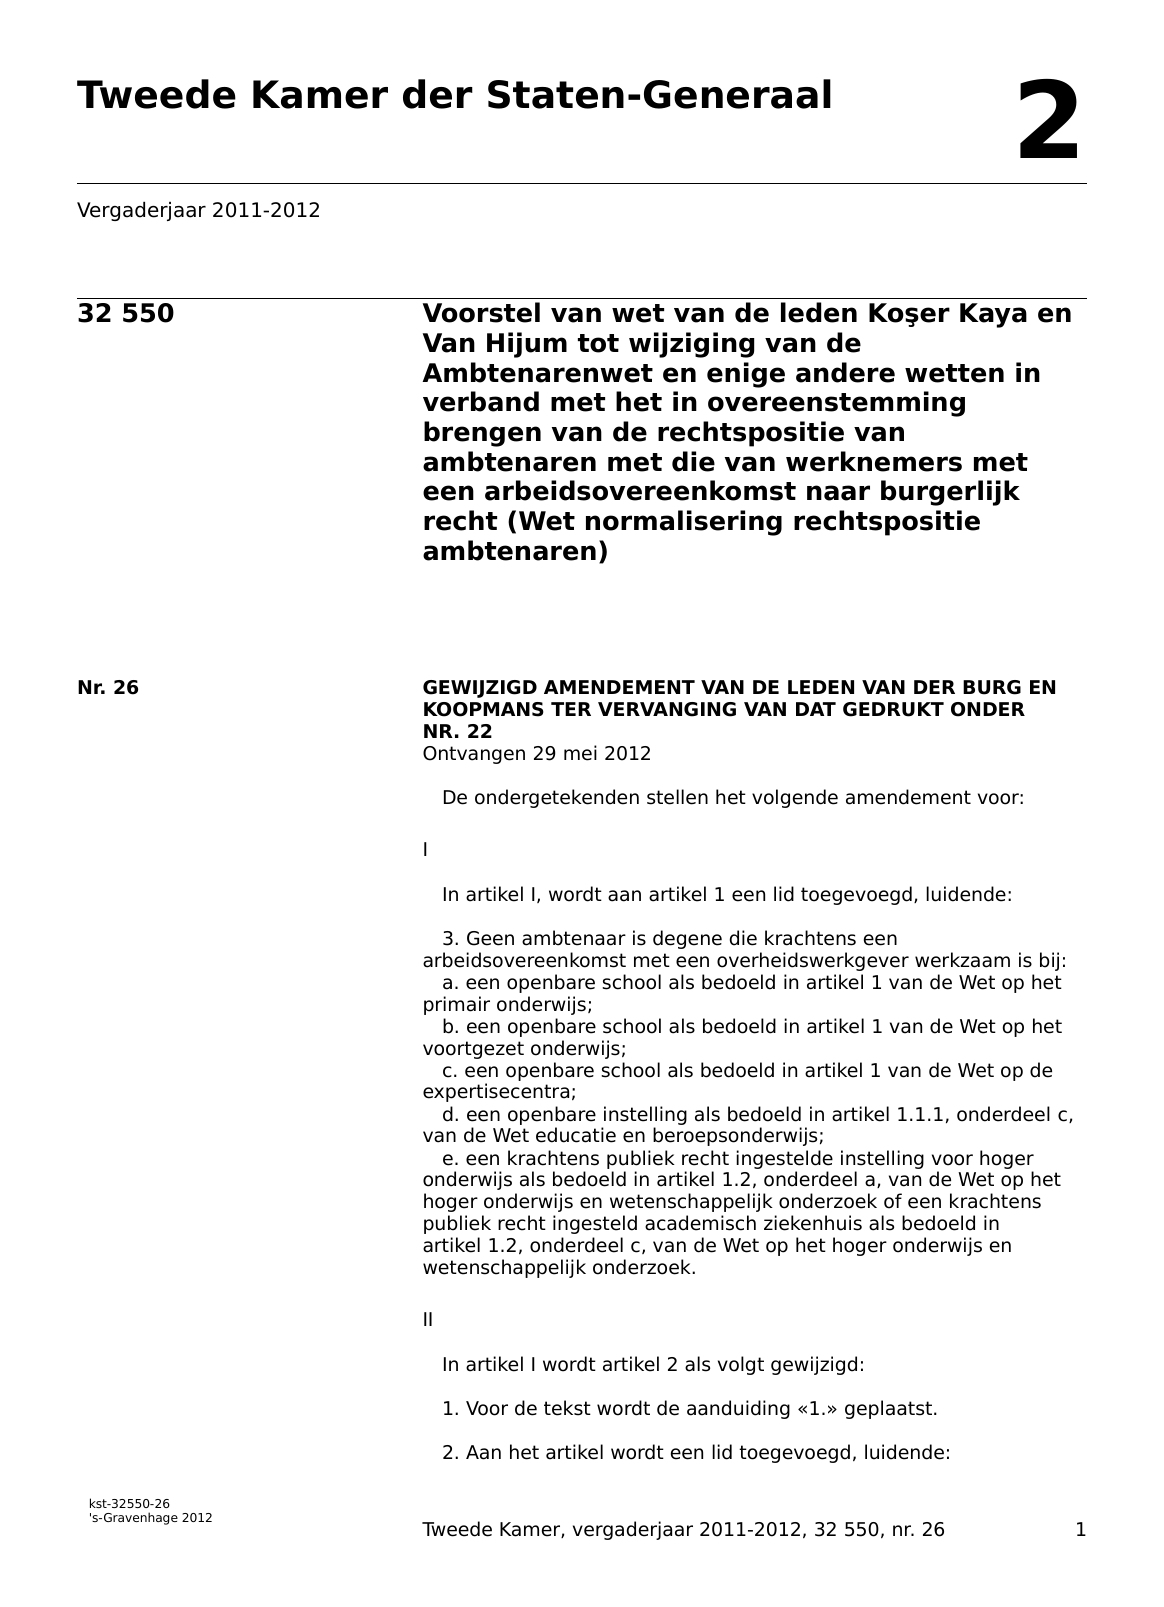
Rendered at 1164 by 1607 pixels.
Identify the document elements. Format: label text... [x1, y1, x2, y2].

text 3. Geen ambtenaar is degene die krachtens een arbeidsovereenkomst met een overheidswerkgever werkzaam is bij: [422, 928, 1087, 972]
text De ondergetekenden stellen het volgende amendement voor: [422, 787, 1087, 809]
table_header 2 [886, 59, 1087, 183]
text 1. Voor de tekst wordt de aanduiding «1.» geplaatst. [422, 1398, 1087, 1419]
subtitle 32 550 Voorstel van wet van de leden Koşer Kaya en Van Hijum tot wijziging van de Ambtenarenwet en enige andere wetten in verband met het in overeenstemming brengen van de rechtspositie van ambtenaren met die van werknemers met een arbeidsovereenkomst naar burgerlijk recht (Wet normalisering rechtspositie ambtenaren) [77, 299, 1087, 566]
text d. een openbare instelling als bedoeld in artikel 1.1.1, onderdeel c, van de Wet educatie en beroepsonderwijs; [422, 1103, 1087, 1147]
subtitle Nr. 26 GEWIJZIGD AMENDEMENT VAN DE LEDEN VAN DER BURG EN KOOPMANS TER VERVANGING VAN DAT GEDRUKT ONDER NR. 22 [77, 677, 1087, 743]
text b. een openbare school als bedoeld in artikel 1 van de Wet op het voortgezet onderwijs; [422, 1016, 1087, 1059]
text Ontvangen 29 mei 2012 [422, 743, 1087, 765]
text 2. Aan het artikel wordt een lid toegevoegd, luidende: [422, 1442, 1087, 1464]
text kst-32550-26 [88, 1497, 323, 1511]
subtitle II [422, 1309, 1087, 1331]
text a. een openbare school als bedoeld in artikel 1 van de Wet op het primair onderwijs; [422, 972, 1087, 1016]
table_cell Vergaderjaar 2011-2012 [77, 184, 1087, 298]
text e. een krachtens publiek recht ingestelde instelling voor hoger onderwijs als bedoeld in artikel 1.2, onderdeel a, van de Wet op het hoger onderwijs en wetenschappelijk onderzoek of een krachtens publiek recht ingesteld academisch ziekenhuis als bedoeld in artikel 1.2, onderdeel c, van de Wet op het hoger onderwijs en wetenschappelijk onderzoek. [422, 1147, 1087, 1279]
table_header Tweede Kamer der Staten-Generaal [77, 59, 886, 183]
text In artikel I, wordt aan artikel 1 een lid toegevoegd, luidende: [422, 883, 1087, 905]
text c. een openbare school als bedoeld in artikel 1 van de Wet op de expertisecentra; [422, 1059, 1087, 1103]
text In artikel I wordt artikel 2 als volgt gewijzigd: [422, 1353, 1087, 1375]
subtitle I [422, 839, 1087, 861]
text 's-Gravenhage 2012 [88, 1511, 323, 1525]
